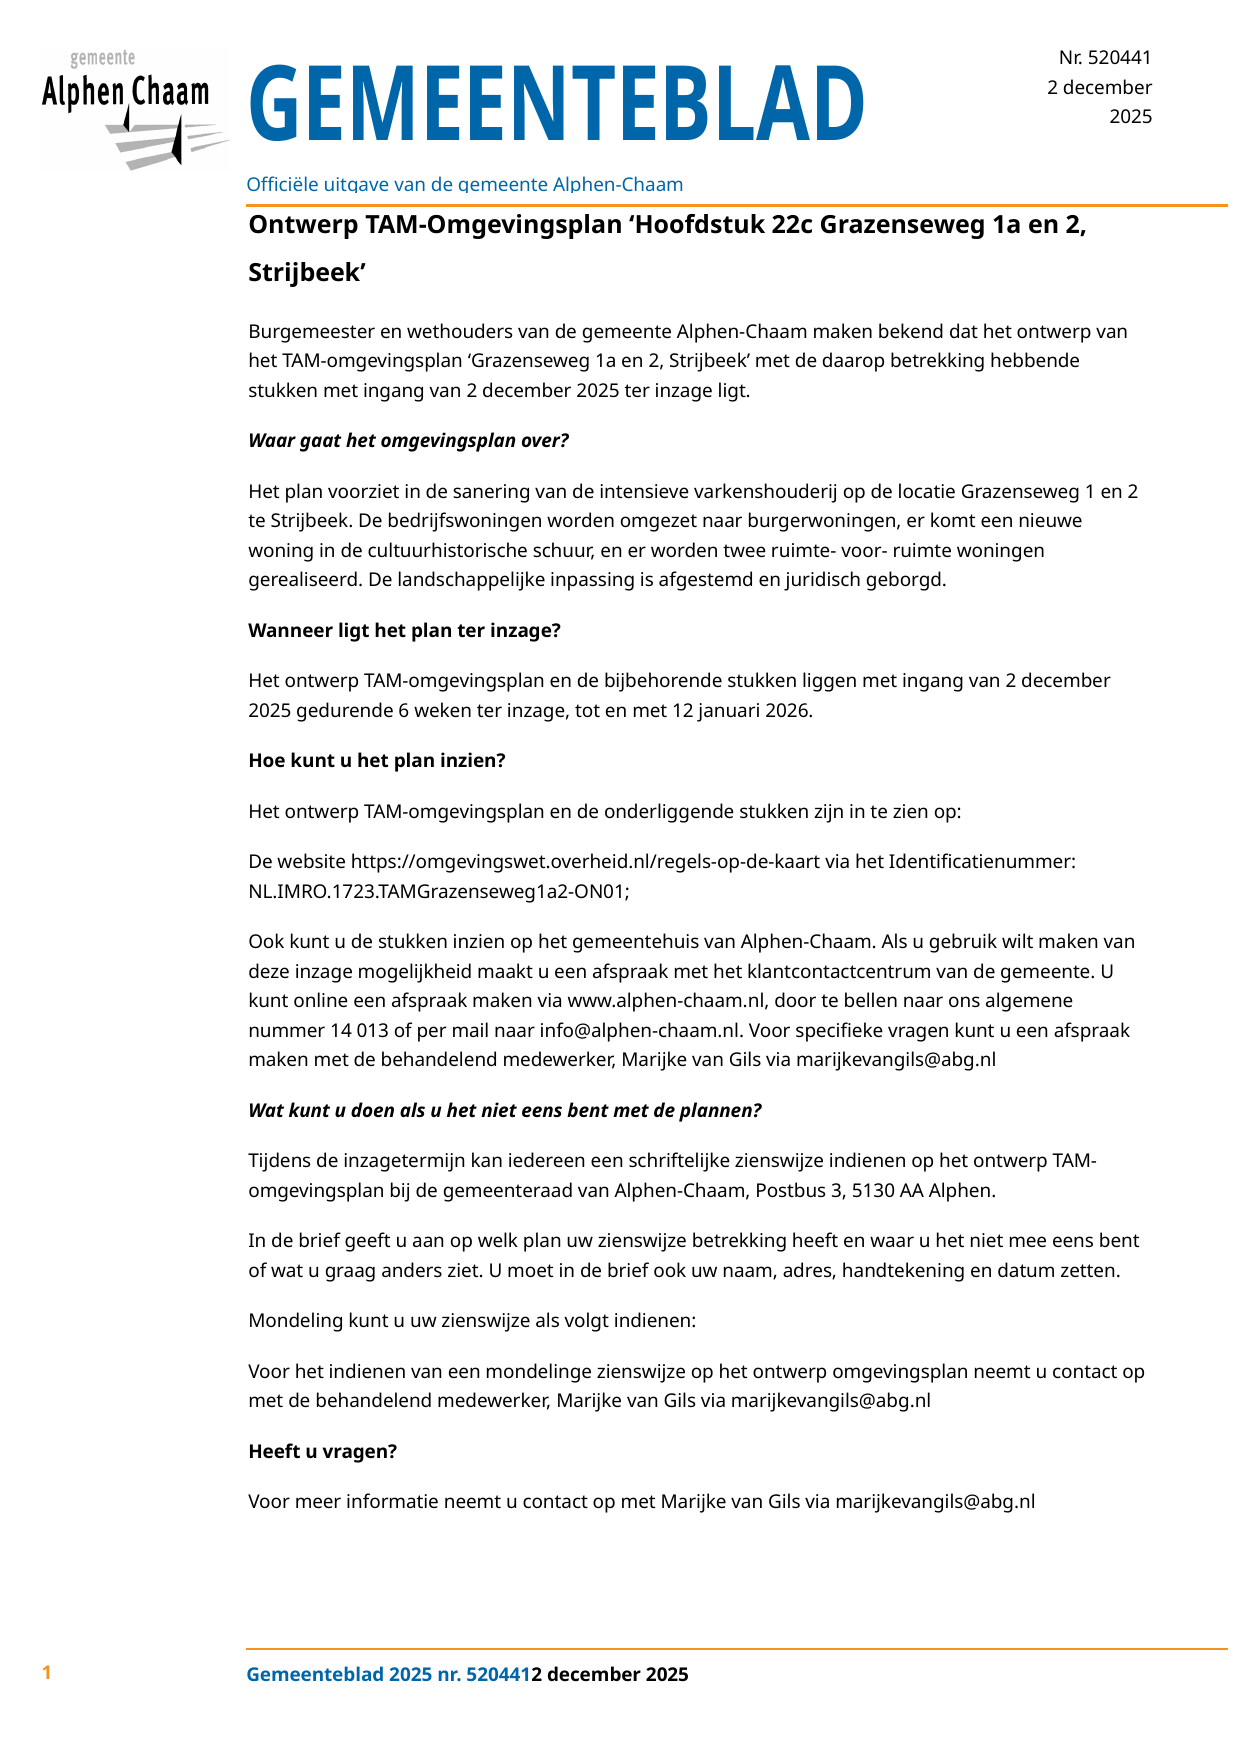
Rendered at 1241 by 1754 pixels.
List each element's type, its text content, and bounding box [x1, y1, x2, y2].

text Ontwerp TAM-Omgevingsplan ‘Hoofdstuk 22c Grazenseweg 1a en 2, Strijbeek’ [248, 207, 1152, 288]
text Het ontwerp TAM-omgevingsplan en de onderliggende stukken zijn in te zien op: [248, 798, 1152, 824]
text Voor het indienen van een mondelinge zienswijze op het ontwerp omgevingsplan neemt u contact op met de behandelend medewerker, Marijke van Gils via marijkevangils@abg.nl [248, 1358, 1152, 1413]
text Tijdens de inzagetermijn kan iedereen een schriftelijke zienswijze indienen op het ontwerp TAM-omgevingsplan bij de gemeenteraad van Alphen-Chaam, Postbus 3, 5130 AA Alphen. [248, 1147, 1152, 1203]
text Hoe kunt u het plan inzien? [248, 747, 1152, 773]
text Mondeling kunt u uw zienswijze als volgt indienen: [248, 1307, 1152, 1333]
text De website https://omgevingswet.overheid.nl/regels-op-de-kaart via het Identificatienummer: NL.IMRO.1723.TAMGrazenseweg1a2-ON01; [248, 848, 1152, 904]
text Ook kunt u de stukken inzien op het gemeentehuis van Alphen-Chaam. Als u gebruik wilt maken van deze inzage mogelijkheid maakt u een afspraak met het klantcontactcentrum van de gemeente. U kunt online een afspraak maken via www.alphen-chaam.nl, door te bellen naar ons algemene nummer 14 013 of per mail naar info@alphen-chaam.nl. Voor specifieke vragen kunt u een afspraak maken met de behandelend medewerker, Marijke van Gils via marijkevangils@abg.nl [248, 928, 1152, 1072]
text Wanneer ligt het plan ter inzage? [248, 617, 1152, 643]
text In de brief geeft u aan op welk plan uw zienswijze betrekking heeft en waar u het niet mee eens bent of wat u graag anders ziet. U moet in de brief ook uw naam, adres, handtekening en datum zetten. [248, 1227, 1152, 1283]
text Voor meer informatie neemt u contact op met Marijke van Gils via marijkevangils@abg.nl [248, 1488, 1152, 1514]
text Burgemeester en wethouders van de gemeente Alphen-Chaam maken bekend dat het ontwerp van het TAM-omgevingsplan ‘Grazenseweg 1a en 2, Strijbeek’ met de daarop betrekking hebbende stukken met ingang van 2 december 2025 ter inzage ligt. [248, 318, 1152, 403]
text Wat kunt u doen als u het niet eens bent met de plannen? [248, 1097, 1152, 1123]
text Heeft u vragen? [248, 1438, 1152, 1464]
picture [41, 47, 231, 172]
text Waar gaat het omgevingsplan over? [248, 427, 1152, 453]
text Het plan voorziet in de sanering van de intensieve varkenshouderij op de locatie Grazenseweg 1 en 2 te Strijbeek. De bedrijfswoningen worden omgezet naar burgerwoningen, er komt een nieuwe woning in de cultuurhistorische schuur, en er worden twee ruimte- voor- ruimte woningen gerealiseerd. De landschappelijke inpassing is afgestemd en juridisch geborgd. [248, 478, 1152, 592]
text Het ontwerp TAM-omgevingsplan en de bijbehorende stukken liggen met ingang van 2 december 2025 gedurende 6 weken ter inzage, tot en met 12 januari 2026. [248, 667, 1152, 723]
